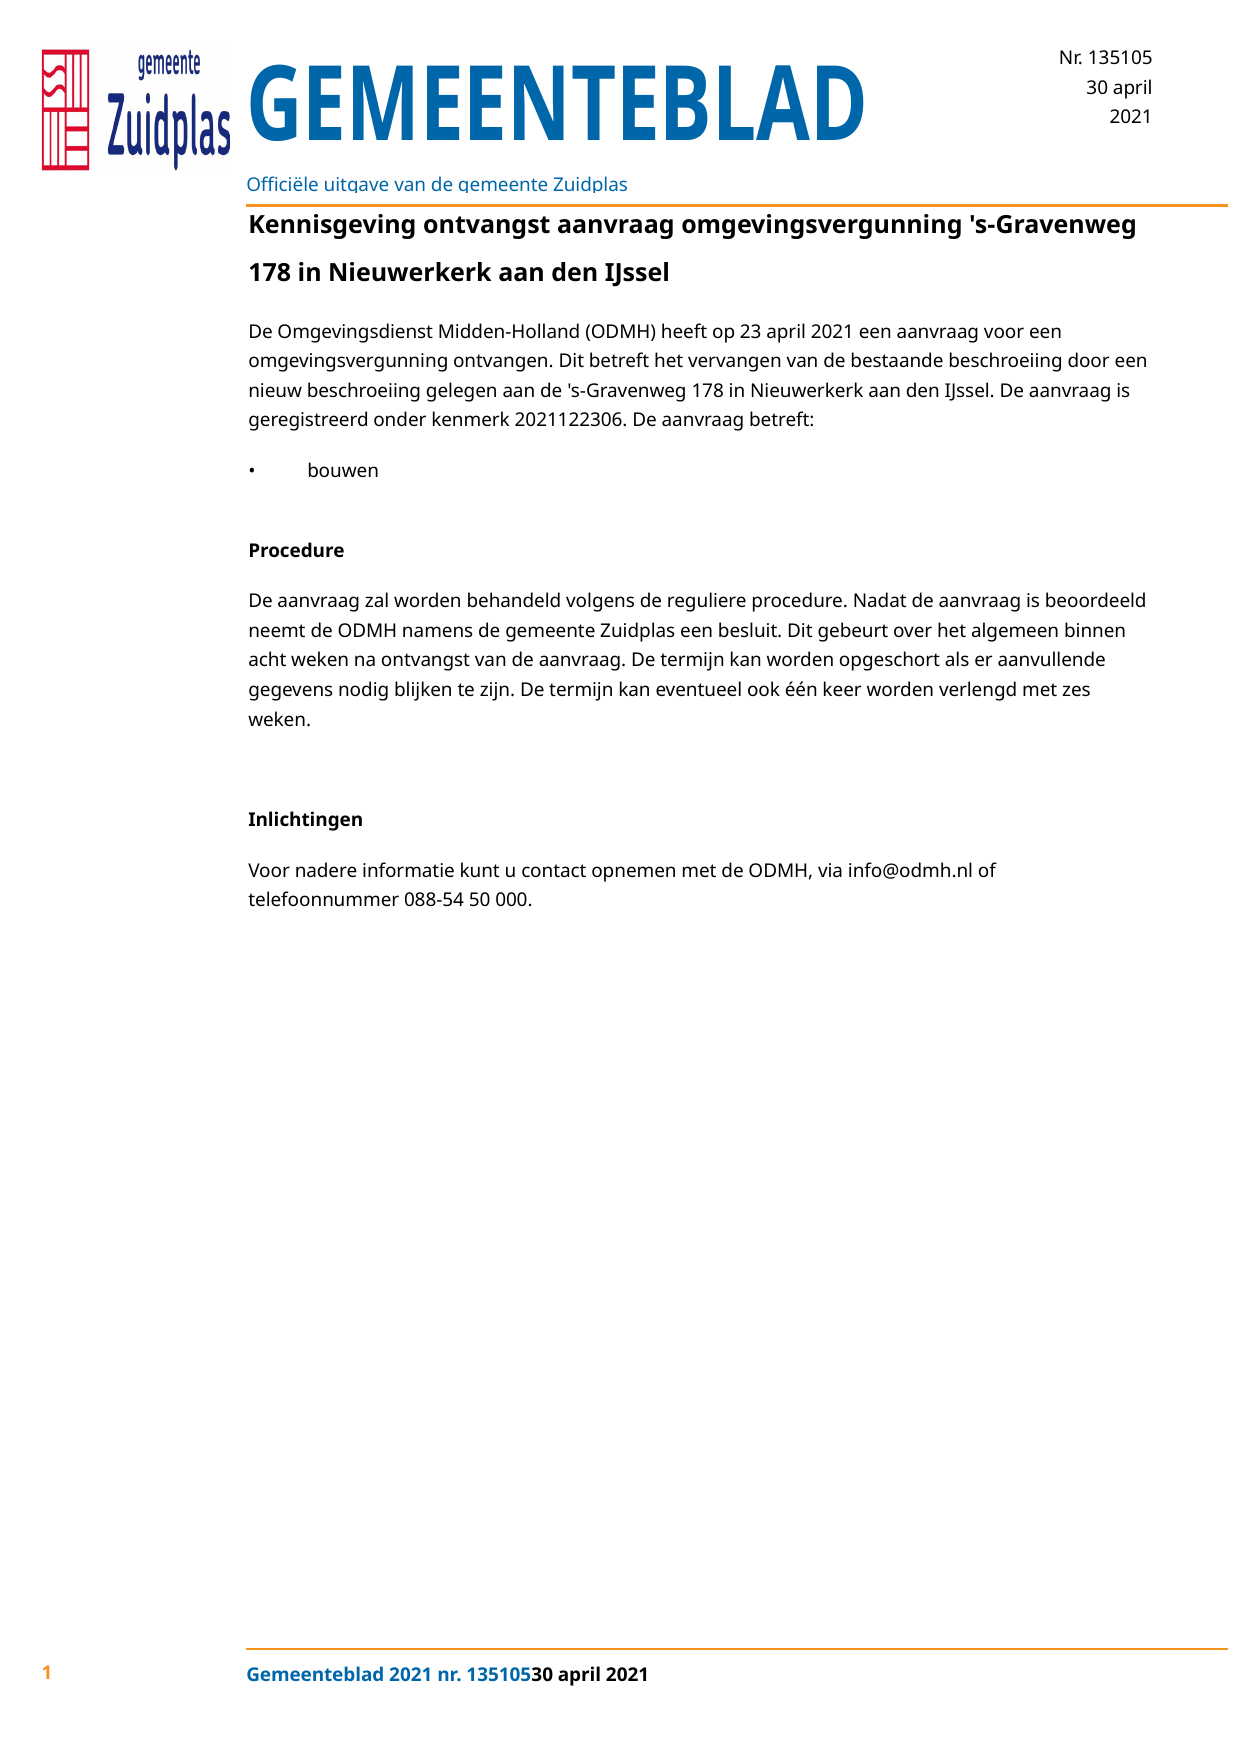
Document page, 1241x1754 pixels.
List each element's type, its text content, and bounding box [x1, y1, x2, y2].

text Procedure [248, 537, 1152, 563]
text Inlichtingen [248, 807, 1152, 832]
text De aanvraag zal worden behandeld volgens de reguliere procedure. Nadat de aanvraag is beoordeeld neemt de ODMH namens de gemeente Zuidplas een besluit. Dit gebeurt over het algemeen binnen acht weken na ontvangst van de aanvraag. De termijn kan worden opgeschort als er aanvullende gegevens nodig blijken te zijn. De termijn kan eventueel ook één keer worden verlengd met zes weken. [248, 587, 1152, 732]
list bouwen [248, 457, 1152, 483]
picture [41, 47, 231, 172]
text De Omgevingsdienst Midden-Holland (ODMH) heeft op 23 april 2021 een aanvraag voor een omgevingsvergunning ontvangen. Dit betreft het vervangen van de bestaande beschroeiing door een nieuw beschroeiing gelegen aan de 's-Gravenweg 178 in Nieuwerkerk aan den IJssel. De aanvraag is geregistreerd onder kenmerk 2021122306. De aanvraag betreft: [248, 318, 1152, 432]
text Voor nadere informatie kunt u contact opnemen met de ODMH, via info@odmh.nl of telefoonnummer 088-54 50 000. [248, 857, 1152, 912]
text Kennisgeving ontvangst aanvraag omgevingsvergunning 's-Gravenweg 178 in Nieuwerkerk aan den IJssel [248, 207, 1152, 288]
